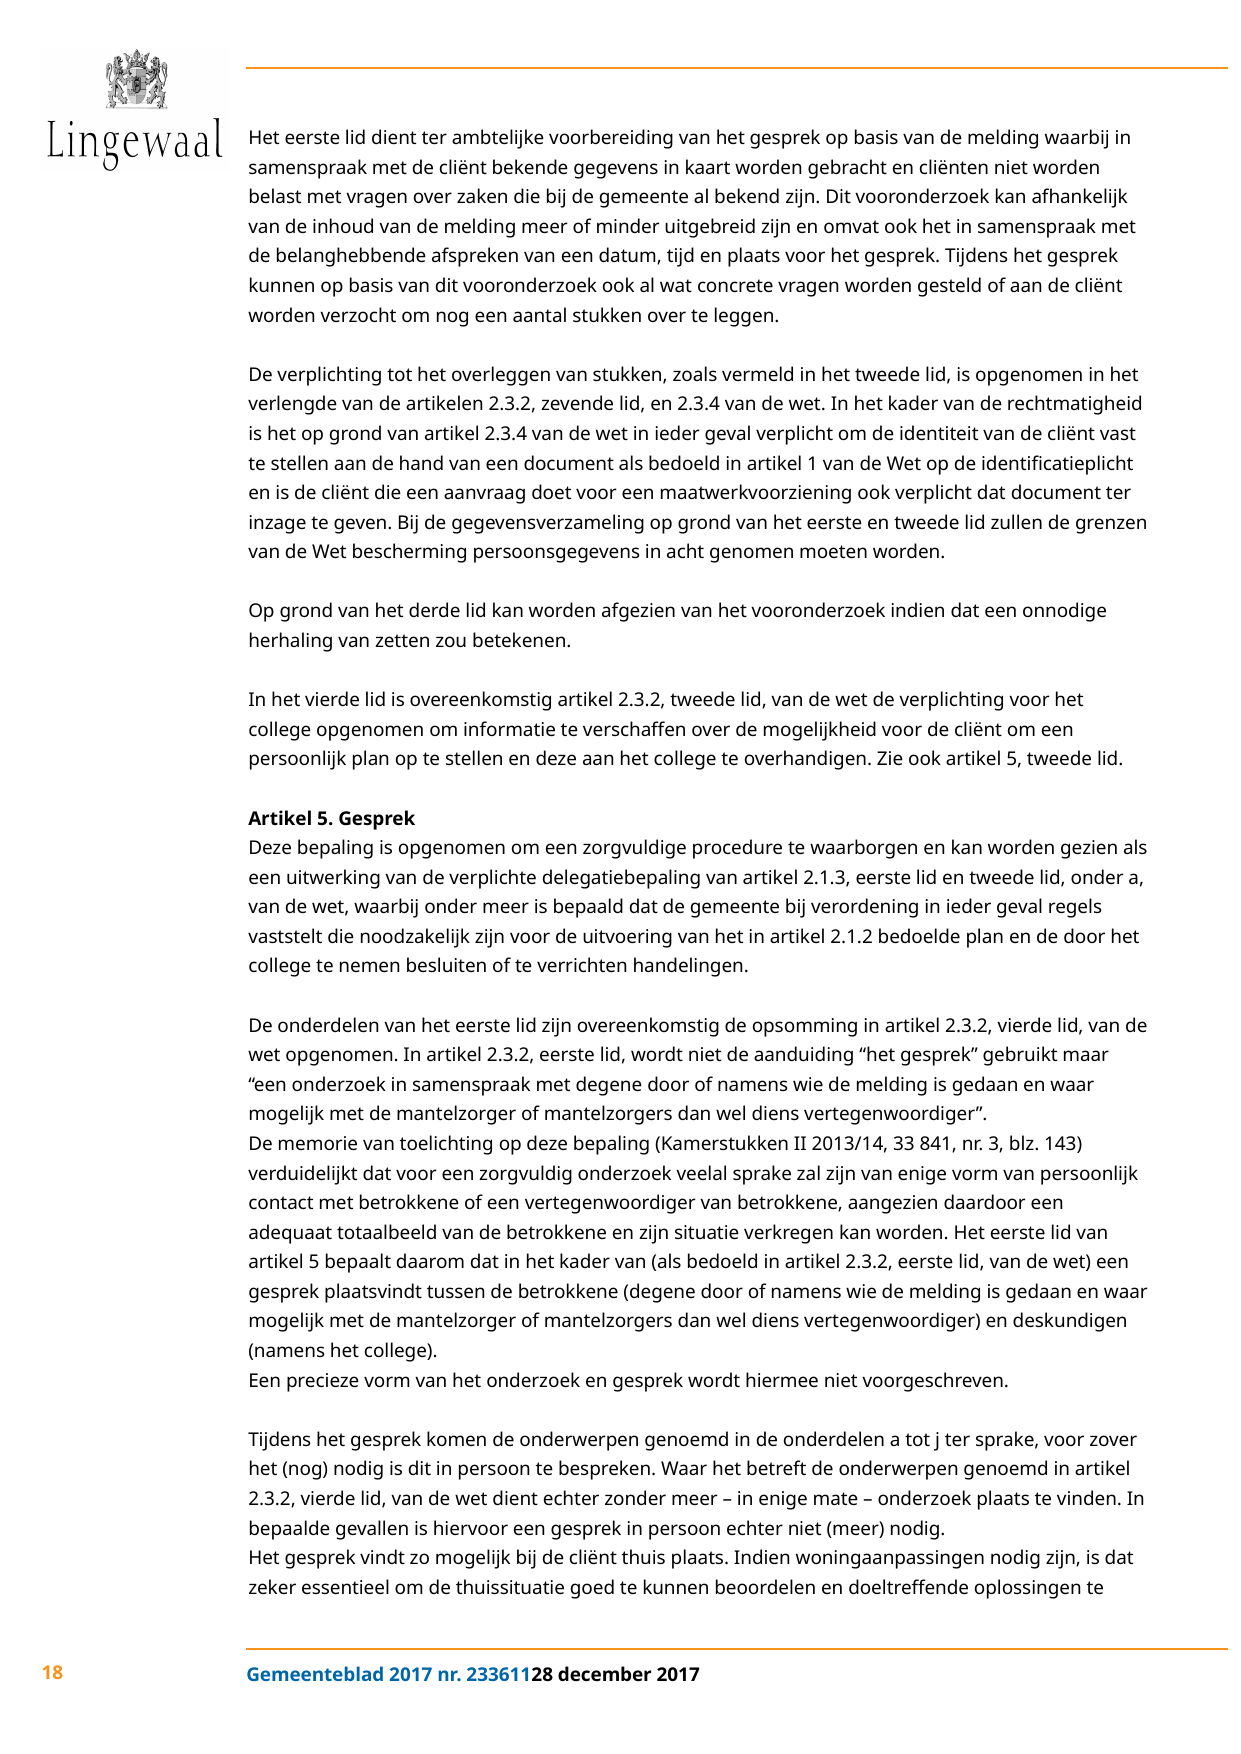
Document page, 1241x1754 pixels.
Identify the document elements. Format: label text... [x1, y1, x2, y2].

text Artikel 5. Gesprek [248, 805, 1152, 831]
text De onderdelen van het eerste lid zijn overeenkomstig de opsomming in artikel 2.3.2, vierde lid, van de wet opgenomen. In artikel 2.3.2, eerste lid, wordt niet de aanduiding “het gesprek” gebruikt maar “een onderzoek in samenspraak met degene door of namens wie de melding is gedaan en waar mogelijk met de mantelzorger of mantelzorgers dan wel diens vertegenwoordiger”. [248, 1012, 1152, 1126]
text De memorie van toelichting op deze bepaling (Kamerstukken II 2013/14, 33 841, nr. 3, blz. 143) verduidelijkt dat voor een zorgvuldig onderzoek veelal sprake zal zijn van enige vorm van persoonlijk contact met betrokkene of een vertegenwoordiger van betrokkene, aangezien daardoor een adequaat totaalbeeld van de betrokkene en zijn situatie verkregen kan worden. Het eerste lid van artikel 5 bepaalt daarom dat in het kader van (als bedoeld in artikel 2.3.2, eerste lid, van de wet) een gesprek plaatsvindt tussen de betrokkene (degene door of namens wie de melding is gedaan en waar mogelijk met de mantelzorger of mantelzorgers dan wel diens vertegenwoordiger) en deskundigen (namens het college). [248, 1130, 1152, 1363]
picture [41, 47, 231, 172]
text Het gesprek vindt zo mogelijk bij de cliënt thuis plaats. Indien woningaanpassingen nodig zijn, is dat zeker essentieel om de thuissituatie goed te kunnen beoordelen en doeltreffende oplossingen te [248, 1544, 1152, 1600]
text Op grond van het derde lid kan worden afgezien van het vooronderzoek indien dat een onnodige herhaling van zetten zou betekenen. [248, 598, 1152, 653]
text Het eerste lid dient ter ambtelijke voorbereiding van het gesprek op basis van de melding waarbij in samenspraak met de cliënt bekende gegevens in kaart worden gebracht en cliënten niet worden belast met vragen over zaken die bij de gemeente al bekend zijn. Dit vooronderzoek kan afhankelijk van de inhoud van de melding meer of minder uitgebreid zijn en omvat ook het in samenspraak met de belanghebbende afspreken van een datum, tijd en plaats voor het gesprek. Tijdens het gesprek kunnen op basis van dit vooronderzoek ook al wat concrete vragen worden gesteld of aan de cliënt worden verzocht om nog een aantal stukken over te leggen. [248, 124, 1152, 328]
text Een precieze vorm van het onderzoek en gesprek wordt hiermee niet voorgeschreven. [248, 1367, 1152, 1393]
text De verplichting tot het overleggen van stukken, zoals vermeld in het tweede lid, is opgenomen in het verlengde van de artikelen 2.3.2, zevende lid, en 2.3.4 van de wet. In het kader van de rechtmatigheid is het op grond van artikel 2.3.4 van de wet in ieder geval verplicht om de identiteit van de cliënt vast te stellen aan de hand van een document als bedoeld in artikel 1 van de Wet op de identificatieplicht en is de cliënt die een aanvraag doet voor een maatwerkvoorziening ook verplicht dat document ter inzage te geven. Bij de gegevensverzameling op grond van het eerste en tweede lid zullen de grenzen van de Wet bescherming persoonsgegevens in acht genomen moeten worden. [248, 361, 1152, 564]
text Tijdens het gesprek komen de onderwerpen genoemd in de onderdelen a tot j ter sprake, voor zover het (nog) nodig is dit in persoon te bespreken. Waar het betreft de onderwerpen genoemd in artikel 2.3.2, vierde lid, van de wet dient echter zonder meer – in enige mate – onderzoek plaats te vinden. In bepaalde gevallen is hiervoor een gesprek in persoon echter niet (meer) nodig. [248, 1426, 1152, 1541]
text In het vierde lid is overeenkomstig artikel 2.3.2, tweede lid, van de wet de verplichting voor het college opgenomen om informatie te verschaffen over de mogelijkheid voor de cliënt om een persoonlijk plan op te stellen en deze aan het college te overhandigen. Zie ook artikel 5, tweede lid. [248, 686, 1152, 771]
text Deze bepaling is opgenomen om een zorgvuldige procedure te waarborgen en kan worden gezien als een uitwerking van de verplichte delegatiebepaling van artikel 2.1.3, eerste lid en tweede lid, onder a, van de wet, waarbij onder meer is bepaald dat de gemeente bij verordening in ieder geval regels vaststelt die noodzakelijk zijn voor de uitvoering van het in artikel 2.1.2 bedoelde plan en de door het college te nemen besluiten of te verrichten handelingen. [248, 834, 1152, 978]
